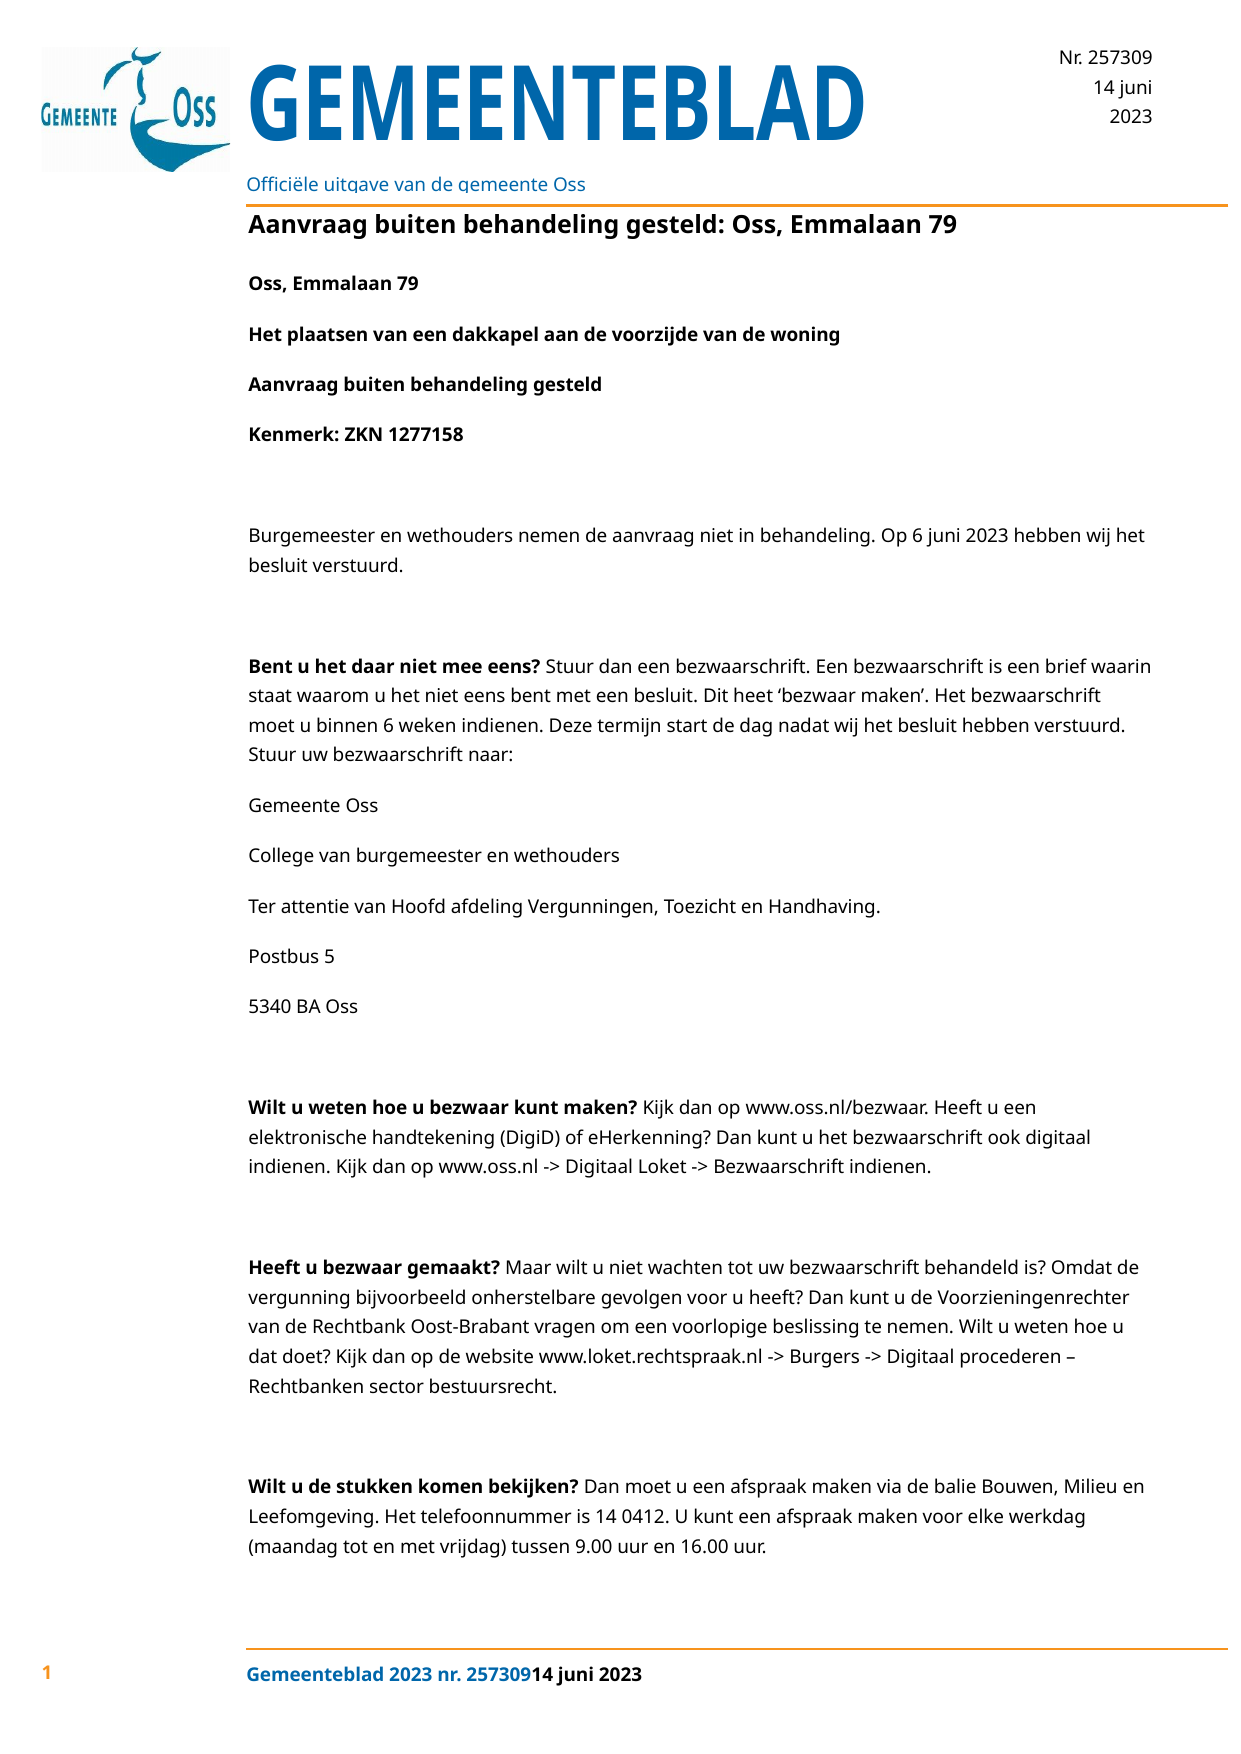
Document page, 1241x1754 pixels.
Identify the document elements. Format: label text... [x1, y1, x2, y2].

text Gemeente Oss [248, 792, 1152, 818]
picture [41, 47, 231, 172]
text Postbus 5 [248, 943, 1152, 969]
text Aanvraag buiten behandeling gesteld [248, 371, 1152, 397]
text College van burgemeester en wethouders [248, 842, 1152, 868]
text Heeft u bezwaar gemaakt? Maar wilt u niet wachten tot uw bezwaarschrift behandeld is? Omdat de vergunning bijvoorbeeld onherstelbare gevolgen voor u heeft? Dan kunt u de Voorzieningenrechter van de Rechtbank Oost-Brabant vragen om een voorlopige beslissing te nemen. Wilt u weten hoe u dat doet? Kijk dan op de website www.loket.rechtspraak.nl -> Burgers -> Digitaal procederen – Rechtbanken sector bestuursrecht. [248, 1254, 1152, 1398]
text Wilt u de stukken komen bekijken? Dan moet u een afspraak maken via de balie Bouwen, Milieu en Leefomgeving. Het telefoonnummer is 14 0412. U kunt een afspraak maken voor elke werkdag (maandag tot en met vrijdag) tussen 9.00 uur en 16.00 uur. [248, 1474, 1152, 1558]
text Wilt u weten hoe u bezwaar kunt maken? Kijk dan op www.oss.nl/bezwaar. Heeft u een elektronische handtekening (DigiD) of eHerkenning? Dan kunt u het bezwaarschrift ook digitaal indienen. Kijk dan op www.oss.nl -> Digitaal Loket -> Bezwaarschrift indienen. [248, 1094, 1152, 1179]
text Aanvraag buiten behandeling gesteld: Oss, Emmalaan 79 [248, 207, 1152, 241]
text Bent u het daar niet mee eens? Stuur dan een bezwaarschrift. Een bezwaarschrift is een brief waarin staat waarom u het niet eens bent met een besluit. Dit heet ‘bezwaar maken’. Het bezwaarschrift moet u binnen 6 weken indienen. Deze termijn start de dag nadat wij het besluit hebben verstuurd. Stuur uw bezwaarschrift naar: [248, 653, 1152, 767]
text 5340 BA Oss [248, 994, 1152, 1019]
text Oss, Emmalaan 79 [248, 270, 1152, 296]
text Burgemeester en wethouders nemen de aanvraag niet in behandeling. Op 6 juni 2023 hebben wij het besluit verstuurd. [248, 522, 1152, 578]
text Kenmerk: ZKN 1277158 [248, 422, 1152, 447]
text Het plaatsen van een dakkapel aan de voorzijde van de woning [248, 321, 1152, 346]
text Ter attentie van Hoofd afdeling Vergunningen, Toezicht en Handhaving. [248, 893, 1152, 918]
